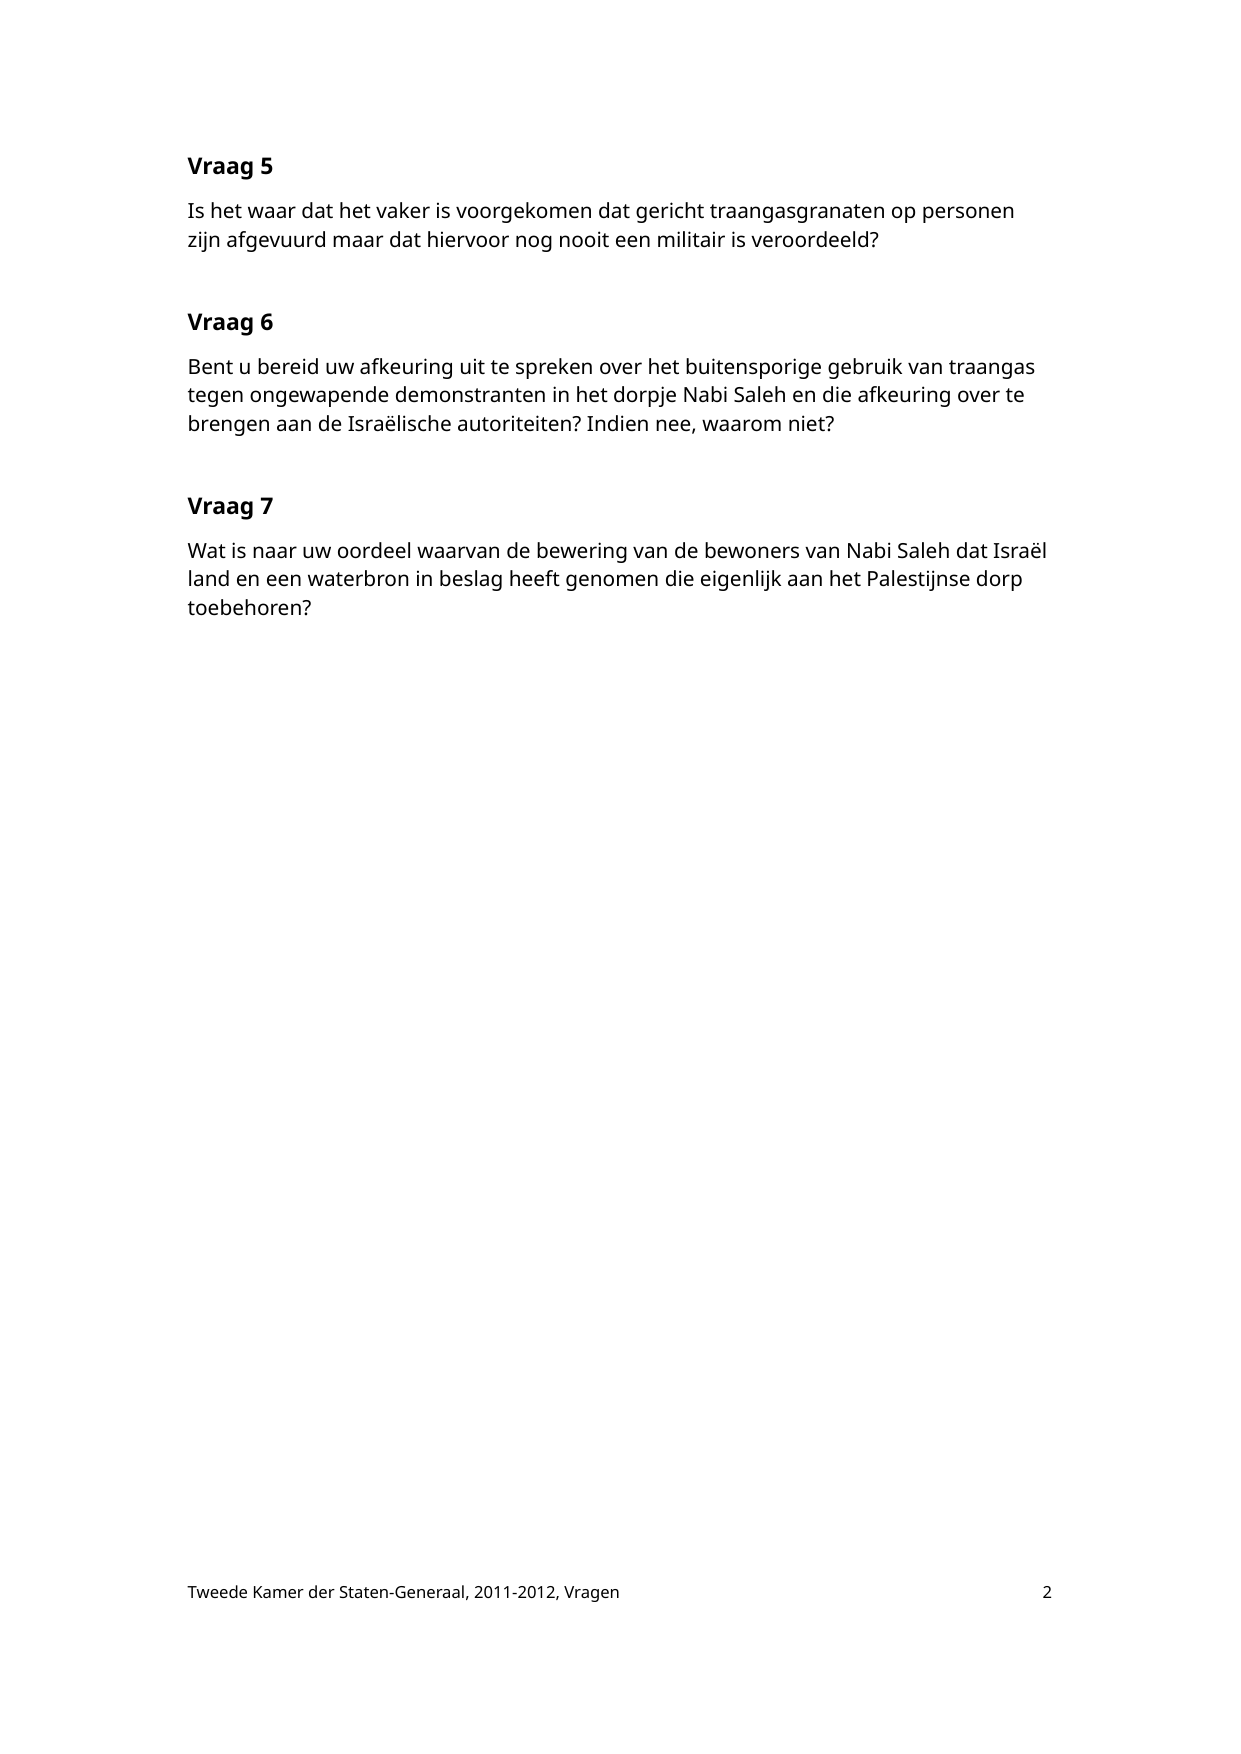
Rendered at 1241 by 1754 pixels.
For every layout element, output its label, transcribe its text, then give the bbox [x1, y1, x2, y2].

text Bent u bereid uw afkeuring uit te spreken over het buitensporige gebruik van traangas tegen ongewapende demonstranten in het dorpje Nabi Saleh en die afkeuring over te brengen aan de Israëlische autoriteiten? Indien nee, waarom niet? [187, 352, 1053, 437]
subtitle Vraag 6 [187, 306, 1053, 337]
subtitle Vraag 7 [187, 490, 1053, 521]
subtitle Vraag 5 [187, 150, 1053, 181]
text Is het waar dat het vaker is voorgekomen dat gericht traangasgranaten op personen zijn afgevuurd maar dat hiervoor nog nooit een militair is veroordeeld? [187, 196, 1053, 253]
text Wat is naar uw oordeel waarvan de bewering van de bewoners van Nabi Saleh dat Israël land en een waterbron in beslag heeft genomen die eigenlijk aan het Palestijnse dorp toebehoren? [187, 536, 1053, 621]
